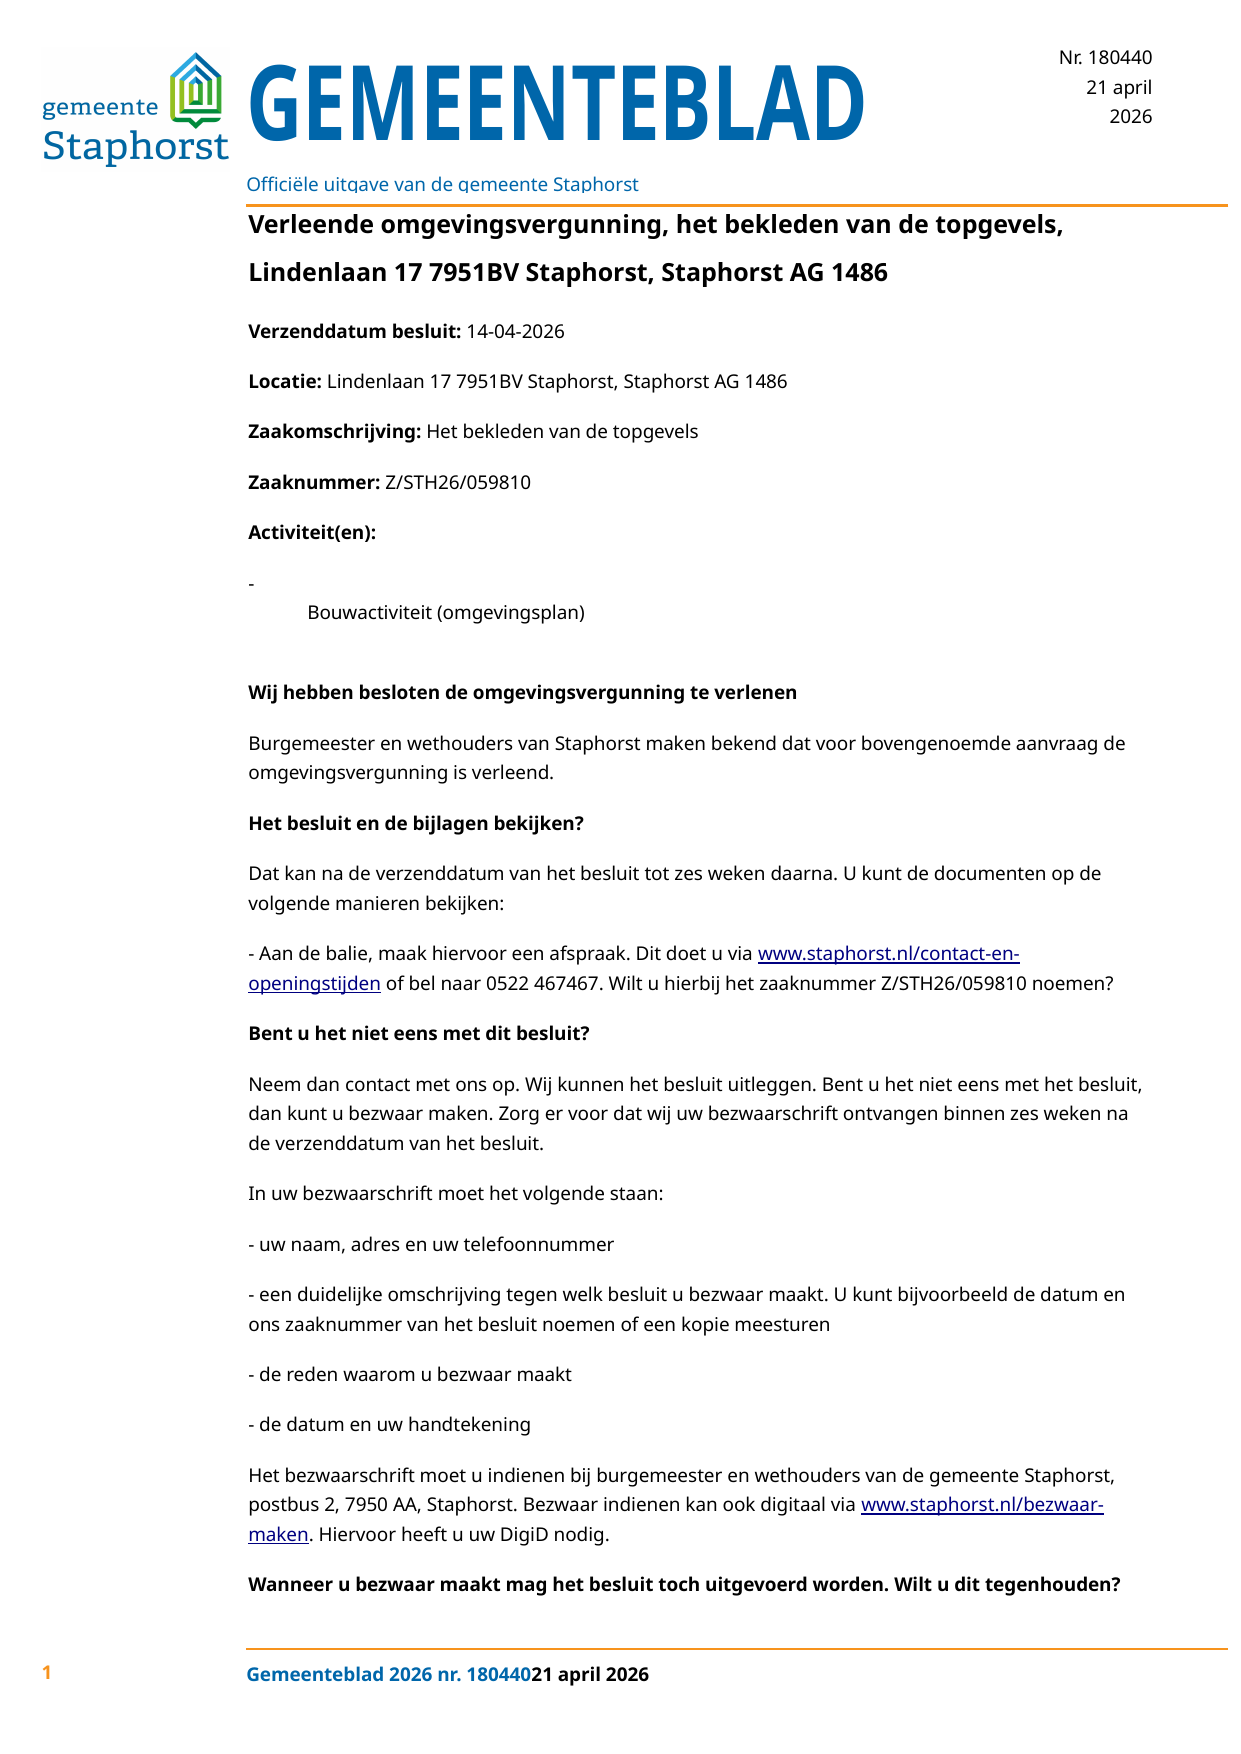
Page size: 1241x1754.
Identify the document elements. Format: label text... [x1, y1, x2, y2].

text Zaakomschrijving: Het bekleden van de topgevels [248, 419, 1152, 444]
list Bouwactiviteit (omgevingsplan) [248, 599, 1152, 625]
text Locatie: Lindenlaan 17 7951BV Staphorst, Staphorst AG 1486 [248, 368, 1152, 394]
text Wij hebben besloten de omgevingsvergunning te verlenen [248, 679, 1152, 705]
text Zaaknummer: Z/STH26/059810 [248, 469, 1152, 495]
text - de datum en uw handtekening [248, 1412, 1152, 1437]
picture [41, 47, 231, 172]
text Activiteit(en): [248, 519, 1152, 545]
text Verzenddatum besluit: 14-04-2026 [248, 318, 1152, 344]
text Wanneer u bezwaar maakt mag het besluit toch uitgevoerd worden. Wilt u dit tegenhouden? [248, 1572, 1152, 1597]
text - een duidelijke omschrijving tegen welk besluit u bezwaar maakt. U kunt bijvoorbeeld de datum en ons zaaknummer van het besluit noemen of een kopie meesturen [248, 1281, 1152, 1337]
text In uw bezwaarschrift moet het volgende staan: [248, 1180, 1152, 1206]
text Verleende omgevingsvergunning, het bekleden van de topgevels, Lindenlaan 17 7951BV Staphorst, Staphorst AG 1486 [248, 207, 1152, 288]
text - uw naam, adres en uw telefoonnummer [248, 1231, 1152, 1257]
text - Aan de balie, maak hiervoor een afspraak. Dit doet u via www.staphorst.nl/contact-en-openingstijden of bel naar 0522 467467. Wilt u hierbij het zaaknummer Z/STH26/059810 noemen? [248, 940, 1152, 996]
text - de reden waarom u bezwaar maakt [248, 1361, 1152, 1387]
text Neem dan contact met ons op. Wij kunnen het besluit uitleggen. Bent u het niet eens met het besluit, dan kunt u bezwaar maken. Zorg er voor dat wij uw bezwaarschrift ontvangen binnen zes weken na de verzenddatum van het besluit. [248, 1071, 1152, 1156]
text Burgemeester en wethouders van Staphorst maken bekend dat voor bovengenoemde aanvraag de omgevingsvergunning is verleend. [248, 730, 1152, 785]
text Dat kan na de verzenddatum van het besluit tot zes weken daarna. U kunt de documenten op de volgende manieren bekijken: [248, 860, 1152, 916]
text Het besluit en de bijlagen bekijken? [248, 810, 1152, 836]
text Het bezwaarschrift moet u indienen bij burgemeester en wethouders van de gemeente Staphorst, postbus 2, 7950 AA, Staphorst. Bezwaar indienen kan ook digitaal via www.staphorst.nl/bezwaar-maken. Hiervoor heeft u uw DigiD nodig. [248, 1462, 1152, 1547]
text Bent u het niet eens met dit besluit? [248, 1020, 1152, 1046]
